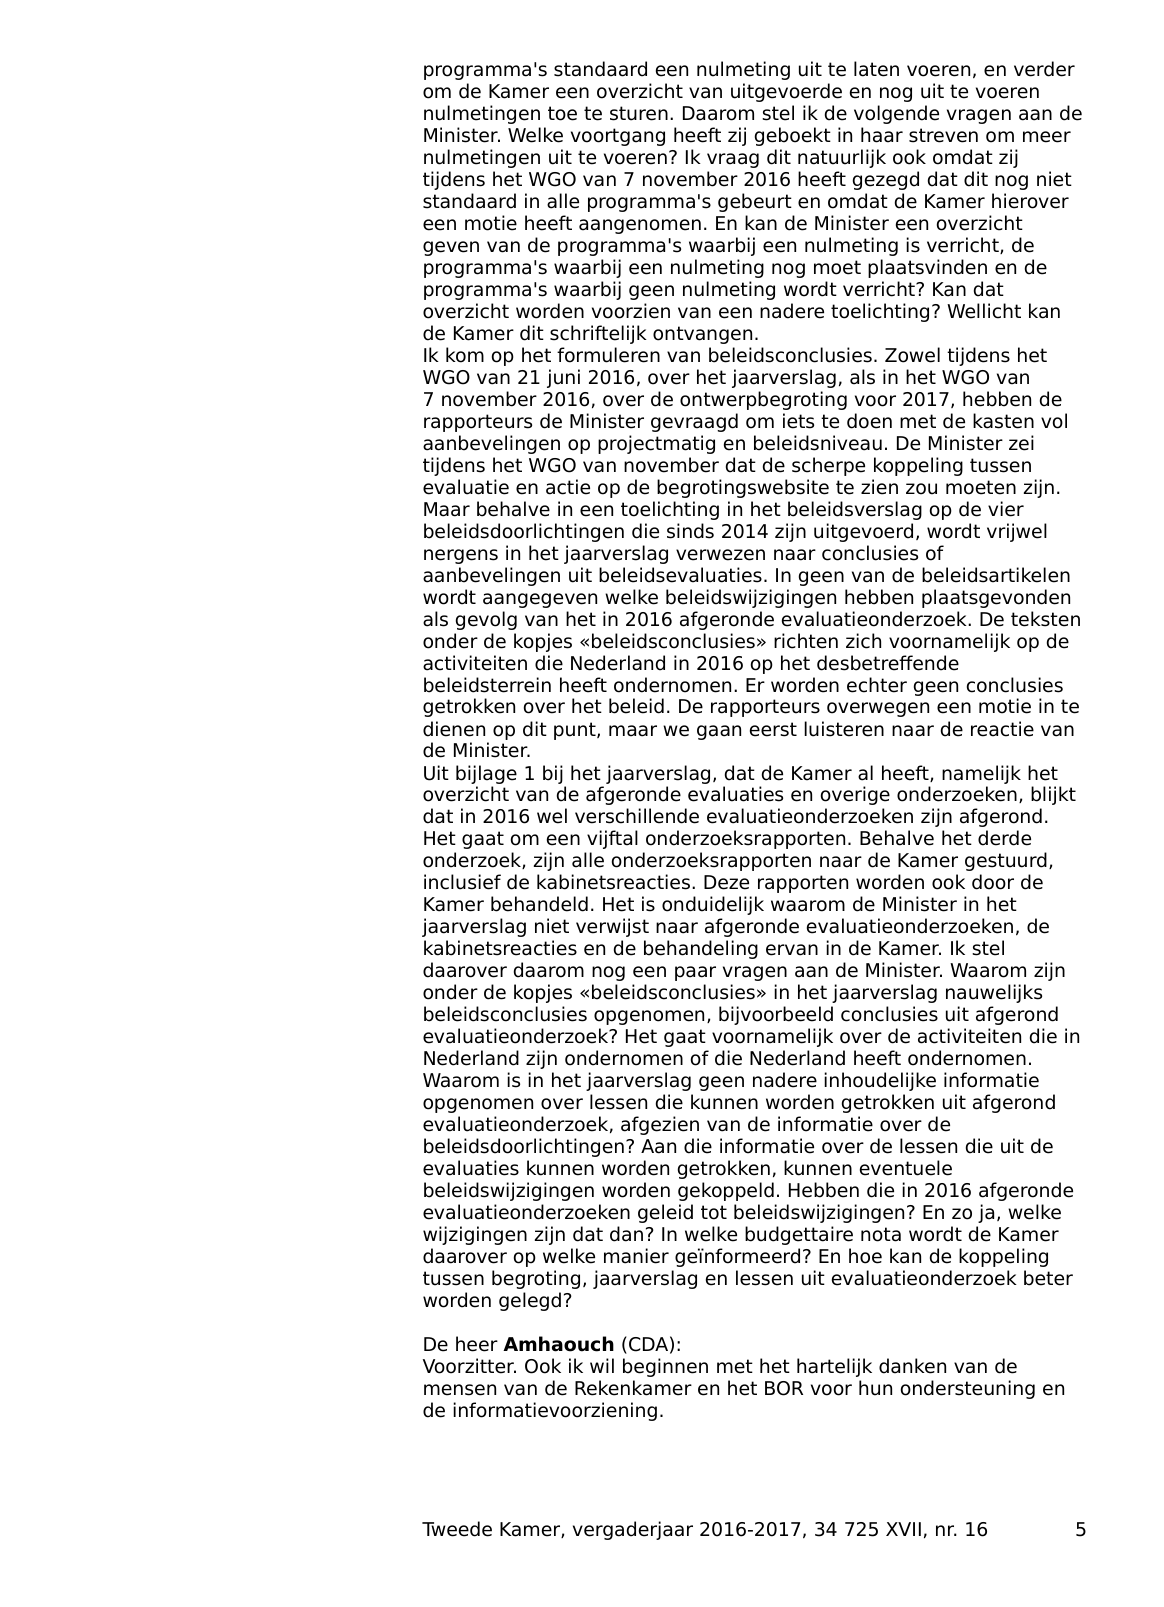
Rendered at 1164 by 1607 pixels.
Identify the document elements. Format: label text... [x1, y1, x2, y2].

text programma's standaard een nulmeting uit te laten voeren, en verder om de Kamer een overzicht van uitgevoerde en nog uit te voeren nulmetingen toe te sturen. Daarom stel ik de volgende vragen aan de Minister. Welke voortgang heeft zij geboekt in haar streven om meer nulmetingen uit te voeren? Ik vraag dit natuurlijk ook omdat zij tijdens het WGO van 7 november 2016 heeft gezegd dat dit nog niet standaard in alle programma's gebeurt en omdat de Kamer hierover een motie heeft aangenomen. En kan de Minister een overzicht geven van de programma's waarbij een nulmeting is verricht, de programma's waarbij een nulmeting nog moet plaatsvinden en de programma's waarbij geen nulmeting wordt verricht? Kan dat overzicht worden voorzien van een nadere toelichting? Wellicht kan de Kamer dit schriftelijk ontvangen. [422, 59, 1087, 345]
text Uit bijlage 1 bij het jaarverslag, dat de Kamer al heeft, namelijk het overzicht van de afgeronde evaluaties en overige onderzoeken, blijkt dat in 2016 wel verschillende evaluatieonderzoeken zijn afgerond. Het gaat om een vijftal onderzoeksrapporten. Behalve het derde onderzoek, zijn alle onderzoeksrapporten naar de Kamer gestuurd, inclusief de kabinetsreacties. Deze rapporten worden ook door de Kamer behandeld. Het is onduidelijk waarom de Minister in het jaarverslag niet verwijst naar afgeronde evaluatieonderzoeken, de kabinetsreacties en de behandeling ervan in de Kamer. Ik stel daarover daarom nog een paar vragen aan de Minister. Waarom zijn onder de kopjes «beleidsconclusies» in het jaarverslag nauwelijks beleidsconclusies opgenomen, bijvoorbeeld conclusies uit afgerond evaluatieonderzoek? Het gaat voornamelijk over de activiteiten die in Nederland zijn ondernomen of die Nederland heeft ondernomen. Waarom is in het jaarverslag geen nadere inhoudelijke informatie opgenomen over lessen die kunnen worden getrokken uit afgerond evaluatieonderzoek, afgezien van de informatie over de beleidsdoorlichtingen? Aan die informatie over de lessen die uit de evaluaties kunnen worden getrokken, kunnen eventuele beleidswijzigingen worden gekoppeld. Hebben die in 2016 afgeronde evaluatieonderzoeken geleid tot beleidswijzigingen? En zo ja, welke wijzigingen zijn dat dan? In welke budgettaire nota wordt de Kamer daarover op welke manier geïnformeerd? En hoe kan de koppeling tussen begroting, jaarverslag en lessen uit evaluatieonderzoek beter worden gelegd? [422, 762, 1087, 1312]
text Voorzitter. Ook ik wil beginnen met het hartelijk danken van de mensen van de Rekenkamer en het BOR voor hun ondersteuning en de informatievoorziening. [422, 1356, 1087, 1422]
text De heer Amhaouch (CDA): [422, 1334, 1087, 1356]
text Ik kom op het formuleren van beleidsconclusies. Zowel tijdens het WGO van 21 juni 2016, over het jaarverslag, als in het WGO van 7 november 2016, over de ontwerpbegroting voor 2017, hebben de rapporteurs de Minister gevraagd om iets te doen met de kasten vol aanbevelingen op projectmatig en beleidsniveau. De Minister zei tijdens het WGO van november dat de scherpe koppeling tussen evaluatie en actie op de begrotingswebsite te zien zou moeten zijn. Maar behalve in een toelichting in het beleidsverslag op de vier beleidsdoorlichtingen die sinds 2014 zijn uitgevoerd, wordt vrijwel nergens in het jaarverslag verwezen naar conclusies of aanbevelingen uit beleidsevaluaties. In geen van de beleidsartikelen wordt aangegeven welke beleidswijzigingen hebben plaatsgevonden als gevolg van het in 2016 afgeronde evaluatieonderzoek. De teksten onder de kopjes «beleidsconclusies» richten zich voornamelijk op de activiteiten die Nederland in 2016 op het desbetreffende beleidsterrein heeft ondernomen. Er worden echter geen conclusies getrokken over het beleid. De rapporteurs overwegen een motie in te dienen op dit punt, maar we gaan eerst luisteren naar de reactie van de Minister. [422, 345, 1087, 762]
